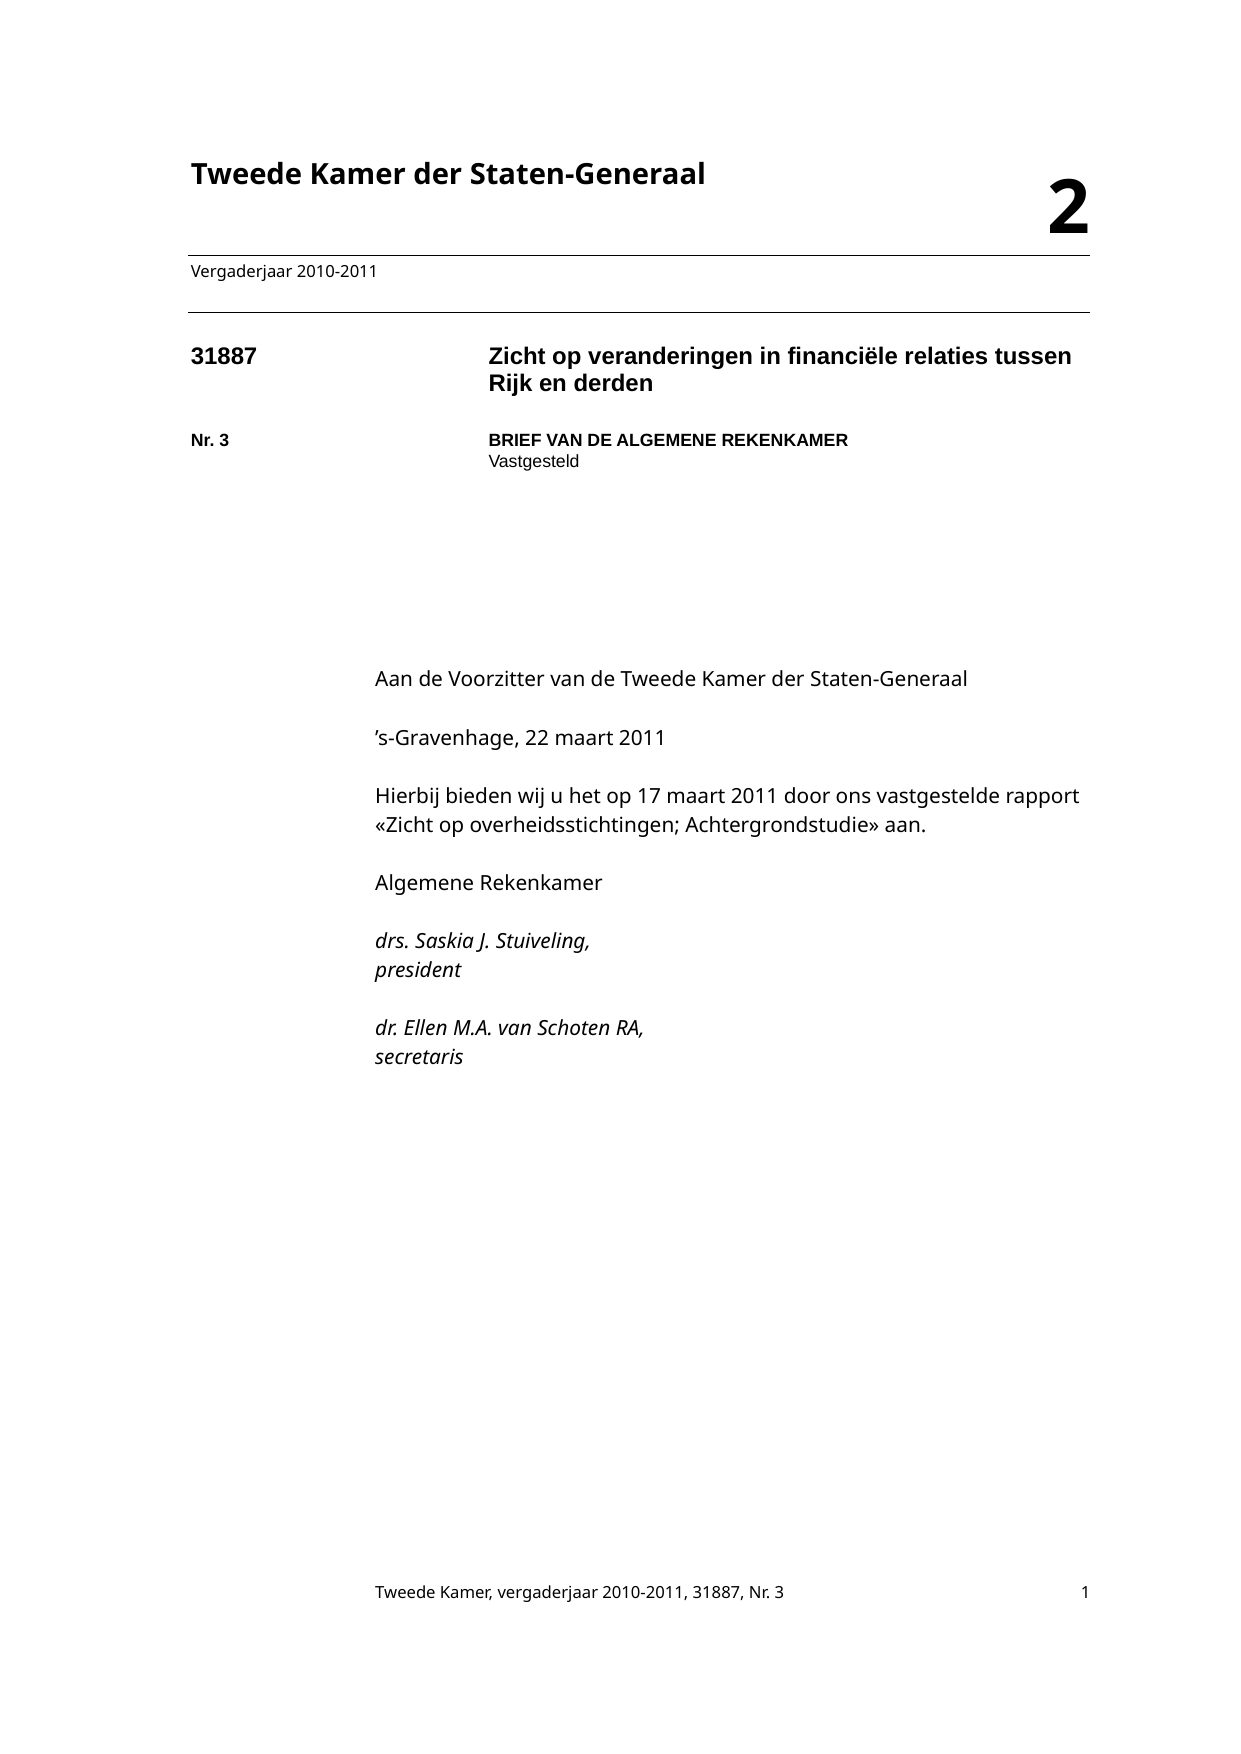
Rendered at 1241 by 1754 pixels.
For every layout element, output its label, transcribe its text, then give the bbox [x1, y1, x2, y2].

table_cell 31887 [188, 339, 485, 427]
text Aan de Voorzitter van de Tweede Kamer der Staten-Generaal [375, 664, 1090, 693]
text drs. Saskia J. Stuiveling, [375, 927, 1090, 955]
table_cell [485, 313, 1090, 339]
table_cell [485, 256, 1090, 312]
table_cell Vergaderjaar 2010-2011 [188, 256, 485, 312]
table_cell Nr. 3 [188, 427, 485, 546]
text secretaris [375, 1042, 1090, 1070]
text ’s-Gravenhage, 22 maart 2011 [375, 723, 1090, 751]
text Algemene Rekenkamer [375, 868, 1090, 897]
table_cell [188, 313, 485, 339]
text dr. Ellen M.A. van Schoten RA, [375, 1013, 1090, 1042]
text Hierbij bieden wij u het op 17 maart 2011 door ons vastgestelde rapport «Zicht op overheidsstichtingen; Achtergrondstudie» aan. [375, 781, 1090, 838]
table_cell Zicht op veranderingen in financiële relaties tussen Rijk en derden [485, 339, 1090, 427]
table_header 2 [910, 150, 1090, 255]
table_header Tweede Kamer der Staten-Generaal [188, 150, 909, 255]
text president [375, 955, 1090, 983]
table_cell BRIEF VAN DE ALGEMENE REKENKAMER Vastgesteld [485, 427, 1090, 546]
